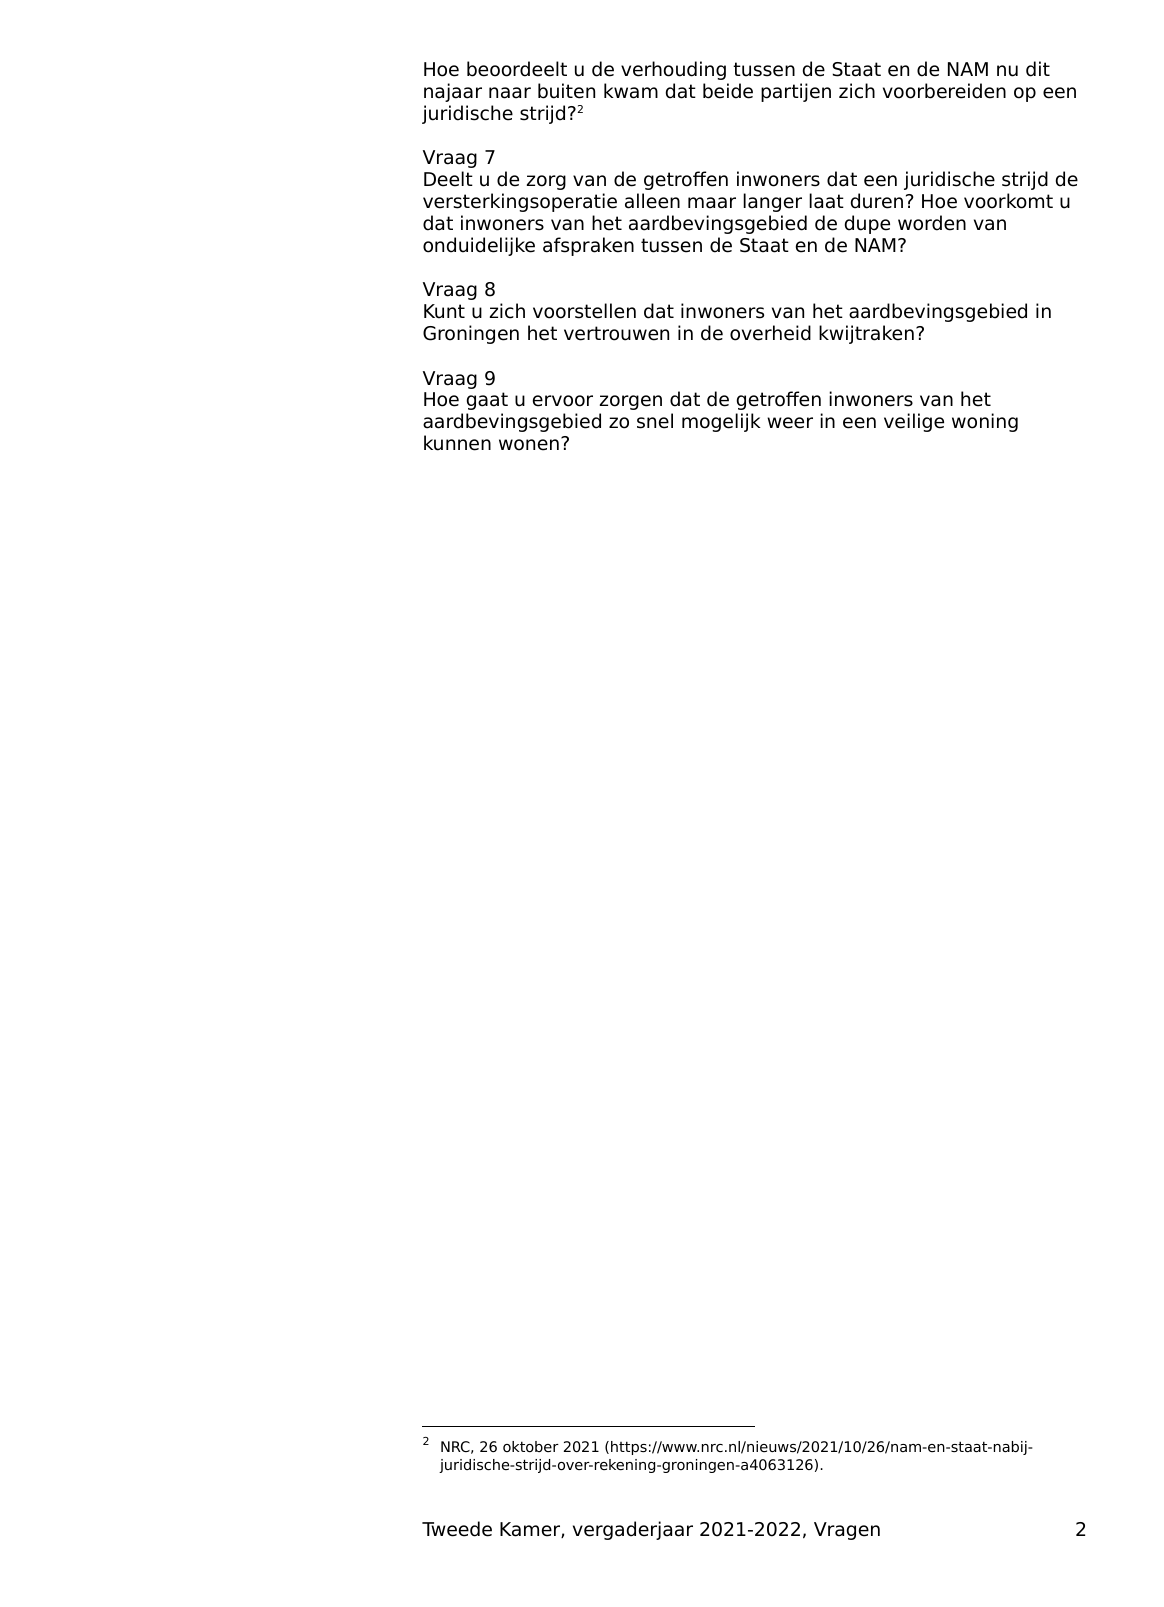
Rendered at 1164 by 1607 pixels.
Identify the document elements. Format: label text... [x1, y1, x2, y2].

text Vraag 9 [422, 367, 1087, 389]
text Kunt u zich voorstellen dat inwoners van het aardbevingsgebied in Groningen het vertrouwen in de overheid kwijtraken? [422, 301, 1087, 345]
text Vraag 7 [422, 147, 1087, 169]
text Hoe gaat u ervoor zorgen dat de getroffen inwoners van het aardbevingsgebied zo snel mogelijk weer in een veilige woning kunnen wonen? [422, 389, 1087, 455]
text Deelt u de zorg van de getroffen inwoners dat een juridische strijd de versterkingsoperatie alleen maar langer laat duren? Hoe voorkomt u dat inwoners van het aardbevingsgebied de dupe worden van onduidelijke afspraken tussen de Staat en de NAM? [422, 169, 1087, 257]
text Vraag 8 [422, 279, 1087, 301]
text Hoe beoordeelt u de verhouding tussen de Staat en de NAM nu dit najaar naar buiten kwam dat beide partijen zich voorbereiden op een juridische strijd? [422, 59, 1087, 125]
text NRC, 26 oktober 2021 (https://www.nrc.nl/nieuws/2021/10/26/nam-en-staat-nabij-juridische-strijd-over-rekening-groningen-a4063126). [422, 1435, 1087, 1474]
